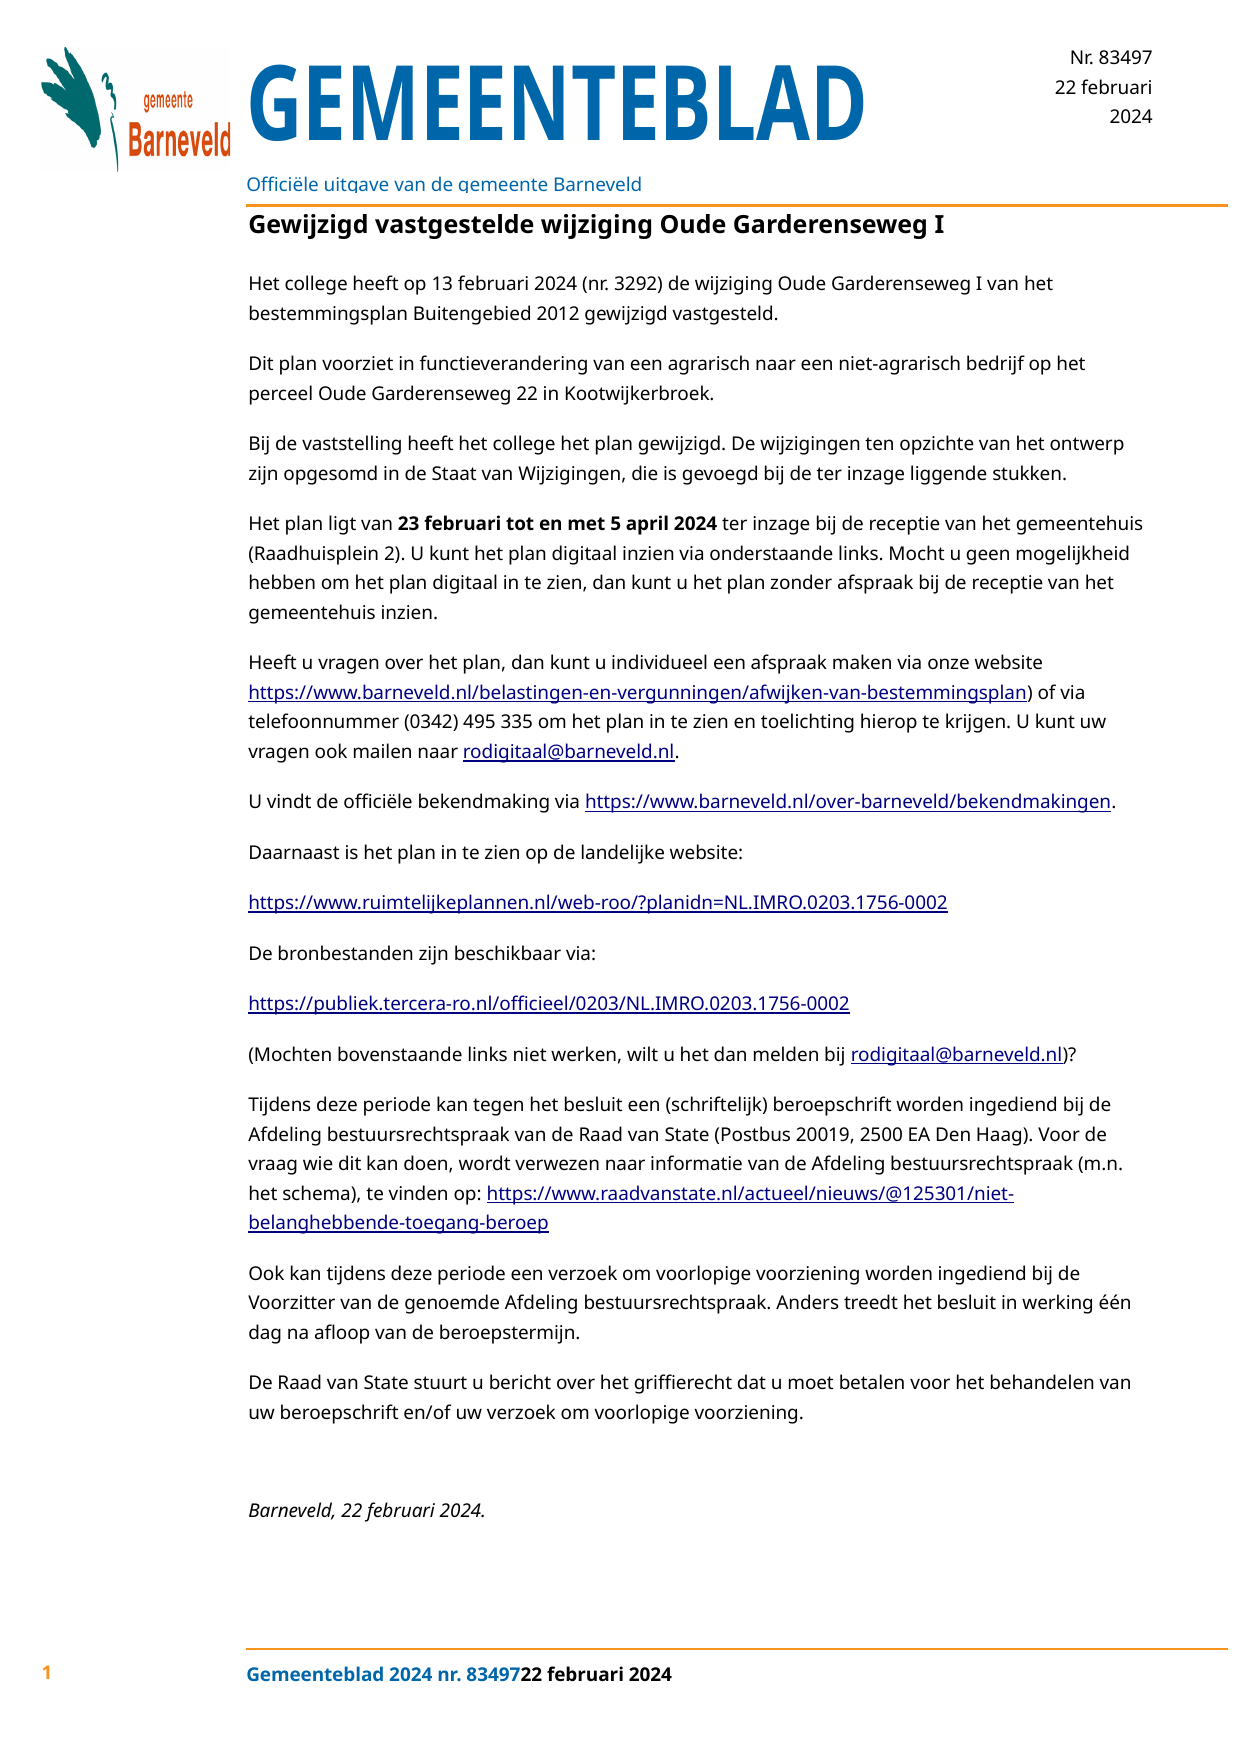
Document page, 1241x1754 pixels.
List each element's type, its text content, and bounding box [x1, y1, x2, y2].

text Barneveld, 22 februari 2024. [248, 1497, 1152, 1523]
picture [41, 47, 231, 172]
text Tijdens deze periode kan tegen het besluit een (schriftelijk) beroepschrift worden ingediend bij de Afdeling bestuursrechtspraak van de Raad van State (Postbus 20019, 2500 EA Den Haag). Voor de vraag wie dit kan doen, wordt verwezen naar informatie van de Afdeling bestuursrechtspraak (m.n. het schema), te vinden op: https://www.raadvanstate.nl/actueel/nieuws/@125301/niet-belanghebbende-toegang-beroep [248, 1091, 1152, 1235]
text Het plan ligt van 23 februari tot en met 5 april 2024 ter inzage bij de receptie van het gemeentehuis (Raadhuisplein 2). U kunt het plan digitaal inzien via onderstaande links. Mocht u geen mogelijkheid hebben om het plan digitaal in te zien, dan kunt u het plan zonder afspraak bij de receptie van het gemeentehuis inzien. [248, 510, 1152, 625]
text De Raad van State stuurt u bericht over het griffierecht dat u moet betalen voor het behandelen van uw beroepschrift en/of uw verzoek om voorlopige voorziening. [248, 1369, 1152, 1425]
text Gewijzigd vastgestelde wijziging Oude Garderenseweg I [248, 207, 1152, 241]
text Het college heeft op 13 februari 2024 (nr. 3292) de wijziging Oude Garderenseweg I van het bestemmingsplan Buitengebied 2012 gewijzigd vastgesteld. [248, 270, 1152, 326]
text Bij de vaststelling heeft het college het plan gewijzigd. De wijzigingen ten opzichte van het ontwerp zijn opgesomd in de Staat van Wijzigingen, die is gevoegd bij de ter inzage liggende stukken. [248, 430, 1152, 486]
text https://publiek.tercera-ro.nl/officieel/0203/NL.IMRO.0203.1756-0002 [248, 990, 1152, 1016]
text Heeft u vragen over het plan, dan kunt u individueel een afspraak maken via onze website https://www.barneveld.nl/belastingen-en-vergunningen/afwijken-van-bestemmingsplan) of via telefoonnummer (0342) 495 335 om het plan in te zien en toelichting hierop te krijgen. U kunt uw vragen ook mailen naar rodigitaal@barneveld.nl. [248, 649, 1152, 764]
text Ook kan tijdens deze periode een verzoek om voorlopige voorziening worden ingediend bij de Voorzitter van de genoemde Afdeling bestuursrechtspraak. Anders treedt het besluit in werking één dag na afloop van de beroepstermijn. [248, 1260, 1152, 1345]
text Dit plan voorziet in functieverandering van een agrarisch naar een niet-agrarisch bedrijf op het perceel Oude Garderenseweg 22 in Kootwijkerbroek. [248, 350, 1152, 406]
text Daarnaast is het plan in te zien op de landelijke website: [248, 839, 1152, 865]
text https://www.ruimtelijkeplannen.nl/web-roo/?planidn=NL.IMRO.0203.1756-0002 [248, 889, 1152, 915]
text De bronbestanden zijn beschikbaar via: [248, 940, 1152, 966]
text (Mochten bovenstaande links niet werken, wilt u het dan melden bij rodigitaal@barneveld.nl)? [248, 1041, 1152, 1066]
text U vindt de officiële bekendmaking via https://www.barneveld.nl/over-barneveld/bekendmakingen. [248, 789, 1152, 814]
